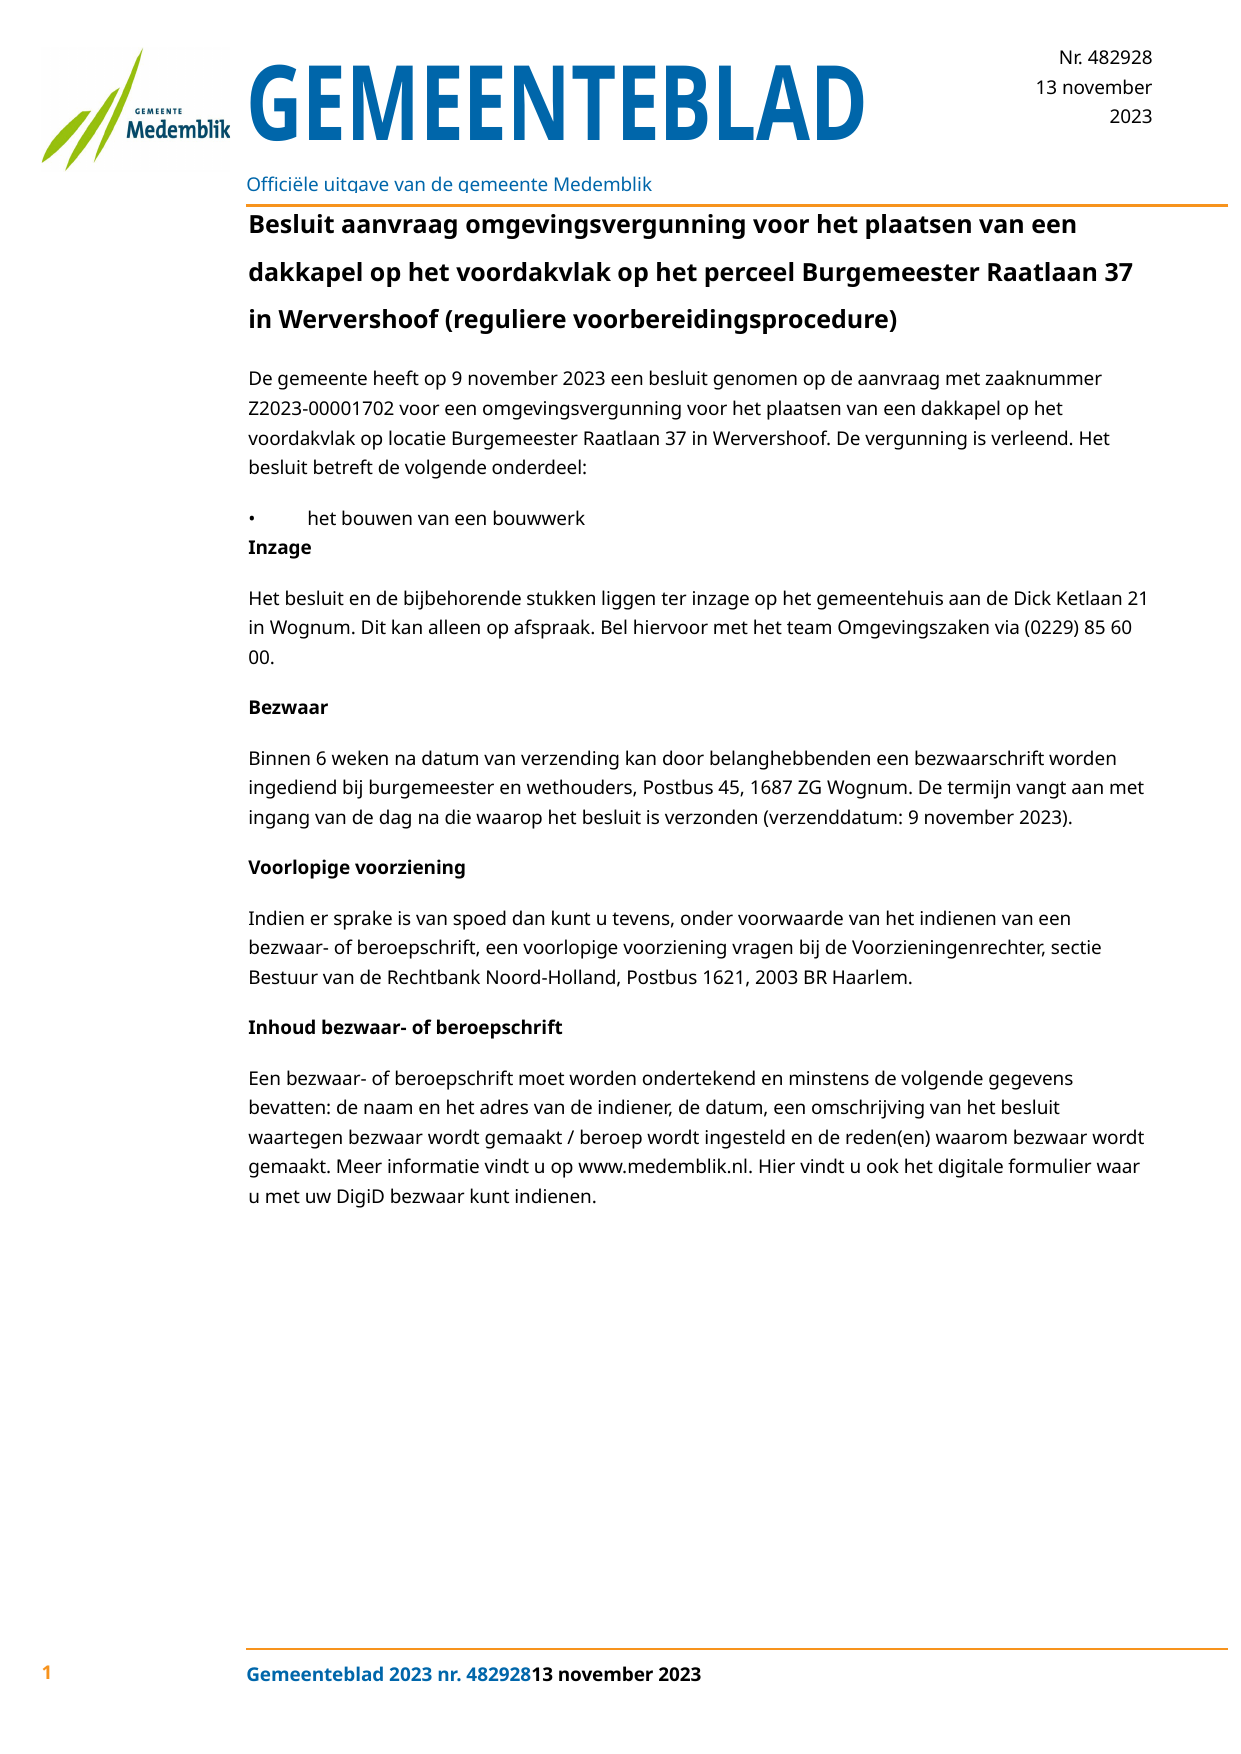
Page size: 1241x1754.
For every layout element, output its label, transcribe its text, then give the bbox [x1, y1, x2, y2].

text Inzage [248, 534, 1152, 560]
text Voorlopige voorziening [248, 854, 1152, 880]
text Een bezwaar- of beroepschrift moet worden ondertekend en minstens de volgende gegevens bevatten: de naam en het adres van de indiener, de datum, een omschrijving van het besluit waartegen bezwaar wordt gemaakt / beroep wordt ingesteld en de reden(en) waarom bezwaar wordt gemaakt. Meer informatie vindt u op www.medemblik.nl. Hier vindt u ook het digitale formulier waar u met uw DigiD bezwaar kunt indienen. [248, 1065, 1152, 1209]
list het bouwen van een bouwwerk [248, 505, 1152, 530]
text Inhoud bezwaar- of beroepschrift [248, 1014, 1152, 1040]
text Het besluit en de bijbehorende stukken liggen ter inzage op het gemeentehuis aan de Dick Ketlaan 21 in Wognum. Dit kan alleen op afspraak. Bel hiervoor met het team Omgevingszaken via (0229) 85 60 00. [248, 585, 1152, 669]
text Binnen 6 weken na datum van verzending kan door belanghebbenden een bezwaarschrift worden ingediend bij burgemeester en wethouders, Postbus 45, 1687 ZG Wognum. De termijn vangt aan met ingang van de dag na die waarop het besluit is verzonden (verzenddatum: 9 november 2023). [248, 745, 1152, 829]
picture [41, 47, 231, 172]
text De gemeente heeft op 9 november 2023 een besluit genomen op de aanvraag met zaaknummer Z2023-00001702 voor een omgevingsvergunning voor het plaatsen van een dakkapel op het voordakvlak op locatie Burgemeester Raatlaan 37 in Wervershoof. De vergunning is verleend. Het besluit betreft de volgende onderdeel: [248, 366, 1152, 480]
text Besluit aanvraag omgevingsvergunning voor het plaatsen van een dakkapel op het voordakvlak op het perceel Burgemeester Raatlaan 37 in Wervershoof (reguliere voorbereidingsprocedure) [248, 207, 1152, 336]
text Bezwaar [248, 694, 1152, 720]
text Indien er sprake is van spoed dan kunt u tevens, onder voorwaarde van het indienen van een bezwaar- of beroepschrift, een voorlopige voorziening vragen bij de Voorzieningenrechter, sectie Bestuur van de Rechtbank Noord-Holland, Postbus 1621, 2003 BR Haarlem. [248, 905, 1152, 989]
